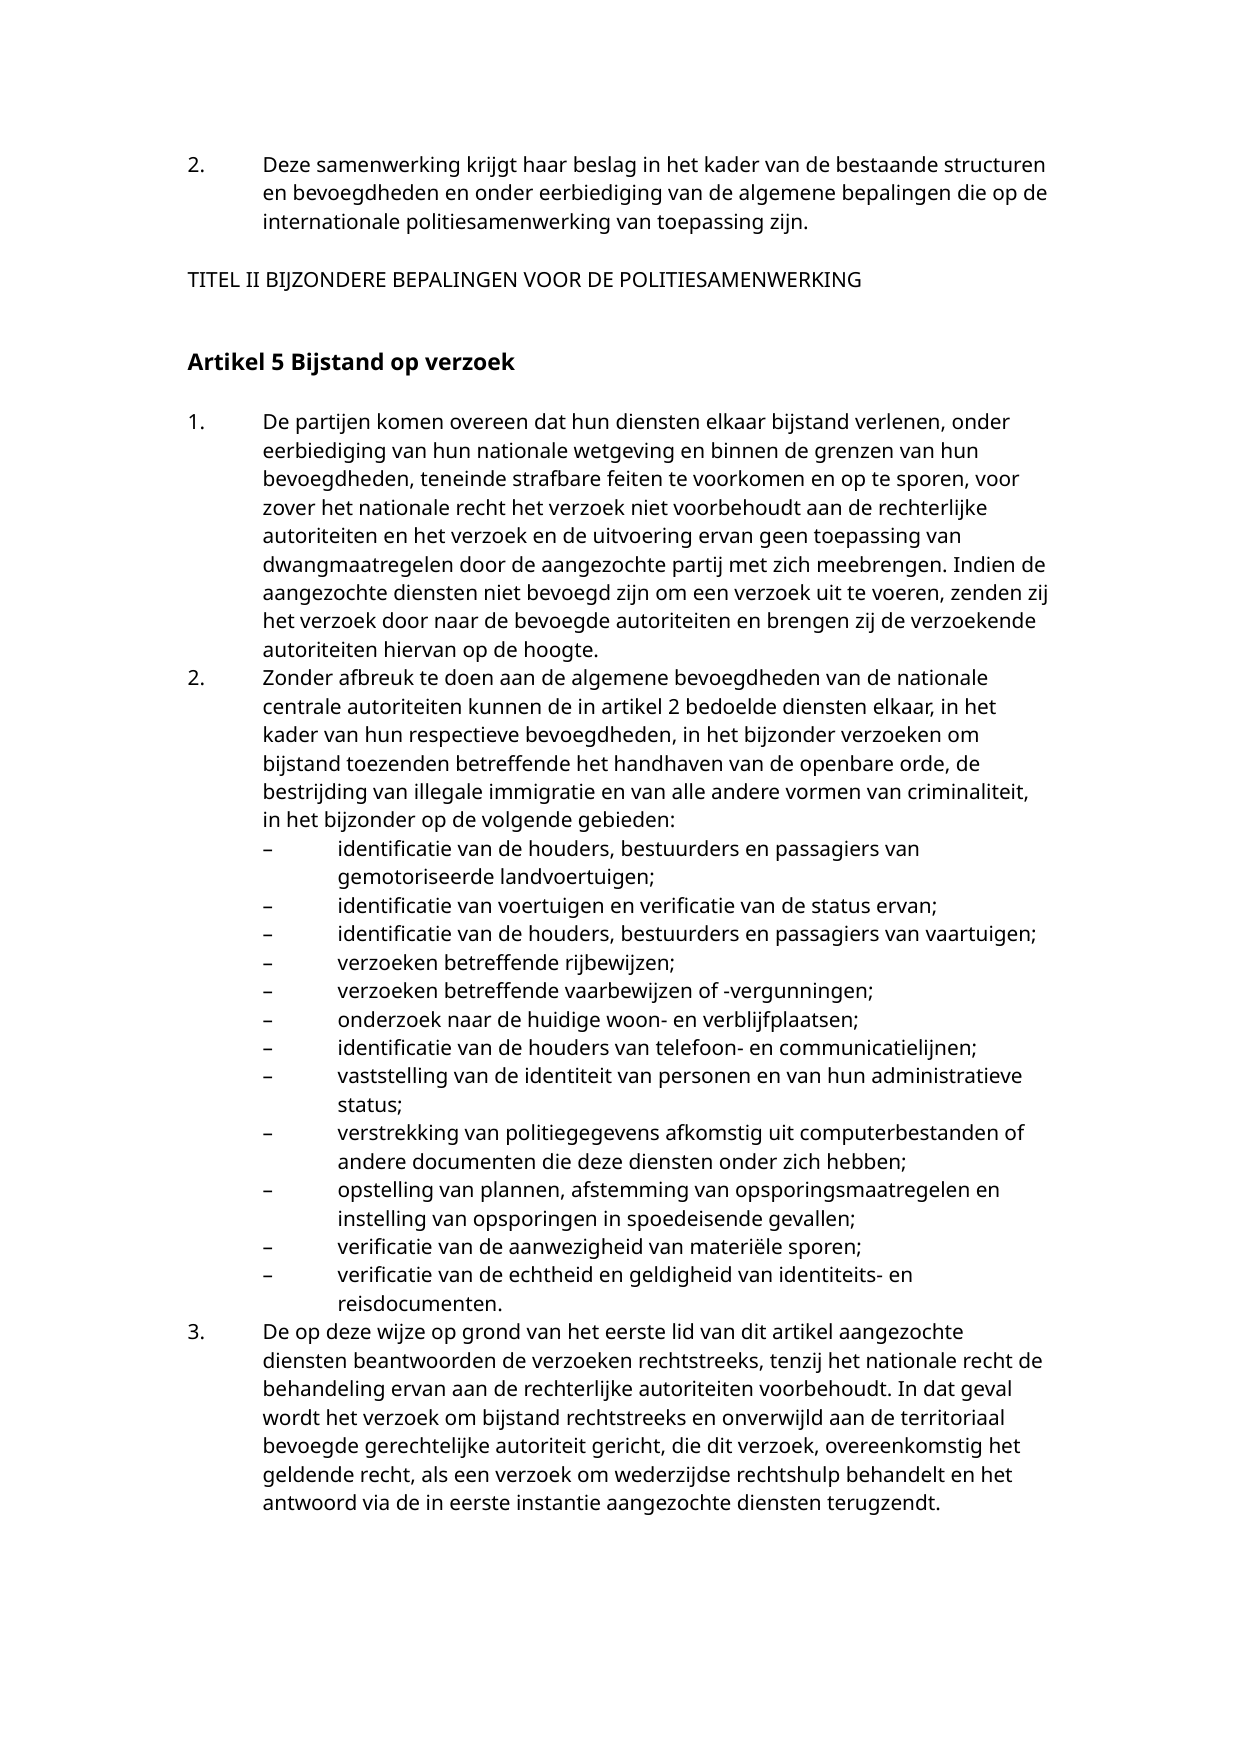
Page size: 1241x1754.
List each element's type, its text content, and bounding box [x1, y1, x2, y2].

list verzoeken betreffende vaarbewijzen of -vergunningen; [262, 976, 1053, 1005]
list vaststelling van de identiteit van personen en van hun administratieve status; [262, 1062, 1053, 1118]
list Zonder afbreuk te doen aan de algemene bevoegdheden van de nationale centrale autoriteiten kunnen de in artikel 2 bedoelde diensten elkaar, in het kader van hun respectieve bevoegdheden, in het bijzonder verzoeken om bijstand toezenden betreffende het handhaven van de openbare orde, de bestrijding van illegale immigratie en van alle andere vormen van criminaliteit, in het bijzonder op de volgende gebieden: [187, 663, 1053, 834]
list verzoeken betreffende rijbewijzen; [262, 948, 1053, 976]
list identificatie van de houders, bestuurders en passagiers van gemotoriseerde landvoertuigen; [262, 834, 1053, 891]
list opstelling van plannen, afstemming van opsporingsmaatregelen en instelling van opsporingen in spoedeisende gevallen; [262, 1175, 1053, 1232]
subtitle TITEL II BIJZONDERE BEPALINGEN VOOR DE POLITIESAMENWERKING [187, 265, 1053, 294]
list verificatie van de echtheid en geldigheid van identiteits- en reisdocumenten. [262, 1261, 1053, 1317]
list verstrekking van politiegegevens afkomstig uit computerbestanden of andere documenten die deze diensten onder zich hebben; [262, 1118, 1053, 1175]
list Deze samenwerking krijgt haar beslag in het kader van de bestaande structuren en bevoegdheden en onder eerbiediging van de algemene bepalingen die op de internationale politiesamenwerking van toepassing zijn. [187, 150, 1053, 235]
list De op deze wijze op grond van het eerste lid van dit artikel aangezochte diensten beantwoorden de verzoeken rechtstreeks, tenzij het nationale recht de behandeling ervan aan de rechterlijke autoriteiten voorbehoudt. In dat geval wordt het verzoek om bijstand rechtstreeks en onverwijld aan de territoriaal bevoegde gerechtelijke autoriteit gericht, die dit verzoek, overeenkomstig het geldende recht, als een verzoek om wederzijdse rechtshulp behandelt en het antwoord via de in eerste instantie aangezochte diensten terugzendt. [187, 1317, 1053, 1517]
list identificatie van de houders van telefoon- en communicatielijnen; [262, 1033, 1053, 1062]
list verificatie van de aanwezigheid van materiële sporen; [262, 1232, 1053, 1261]
list identificatie van voertuigen en verificatie van de status ervan; [262, 891, 1053, 919]
subtitle Artikel 5 Bijstand op verzoek [187, 346, 1053, 377]
list De partijen komen overeen dat hun diensten elkaar bijstand verlenen, onder eerbiediging van hun nationale wetgeving en binnen de grenzen van hun bevoegdheden, teneinde strafbare feiten te voorkomen en op te sporen, voor zover het nationale recht het verzoek niet voorbehoudt aan de rechterlijke autoriteiten en het verzoek en de uitvoering ervan geen toepassing van dwangmaatregelen door de aangezochte partij met zich meebrengen. Indien de aangezochte diensten niet bevoegd zijn om een verzoek uit te voeren, zenden zij het verzoek door naar de bevoegde autoriteiten en brengen zij de verzoekende autoriteiten hiervan op de hoogte. [187, 407, 1053, 663]
list identificatie van de houders, bestuurders en passagiers van vaartuigen; [262, 919, 1053, 948]
list onderzoek naar de huidige woon- en verblijfplaatsen; [262, 1005, 1053, 1033]
